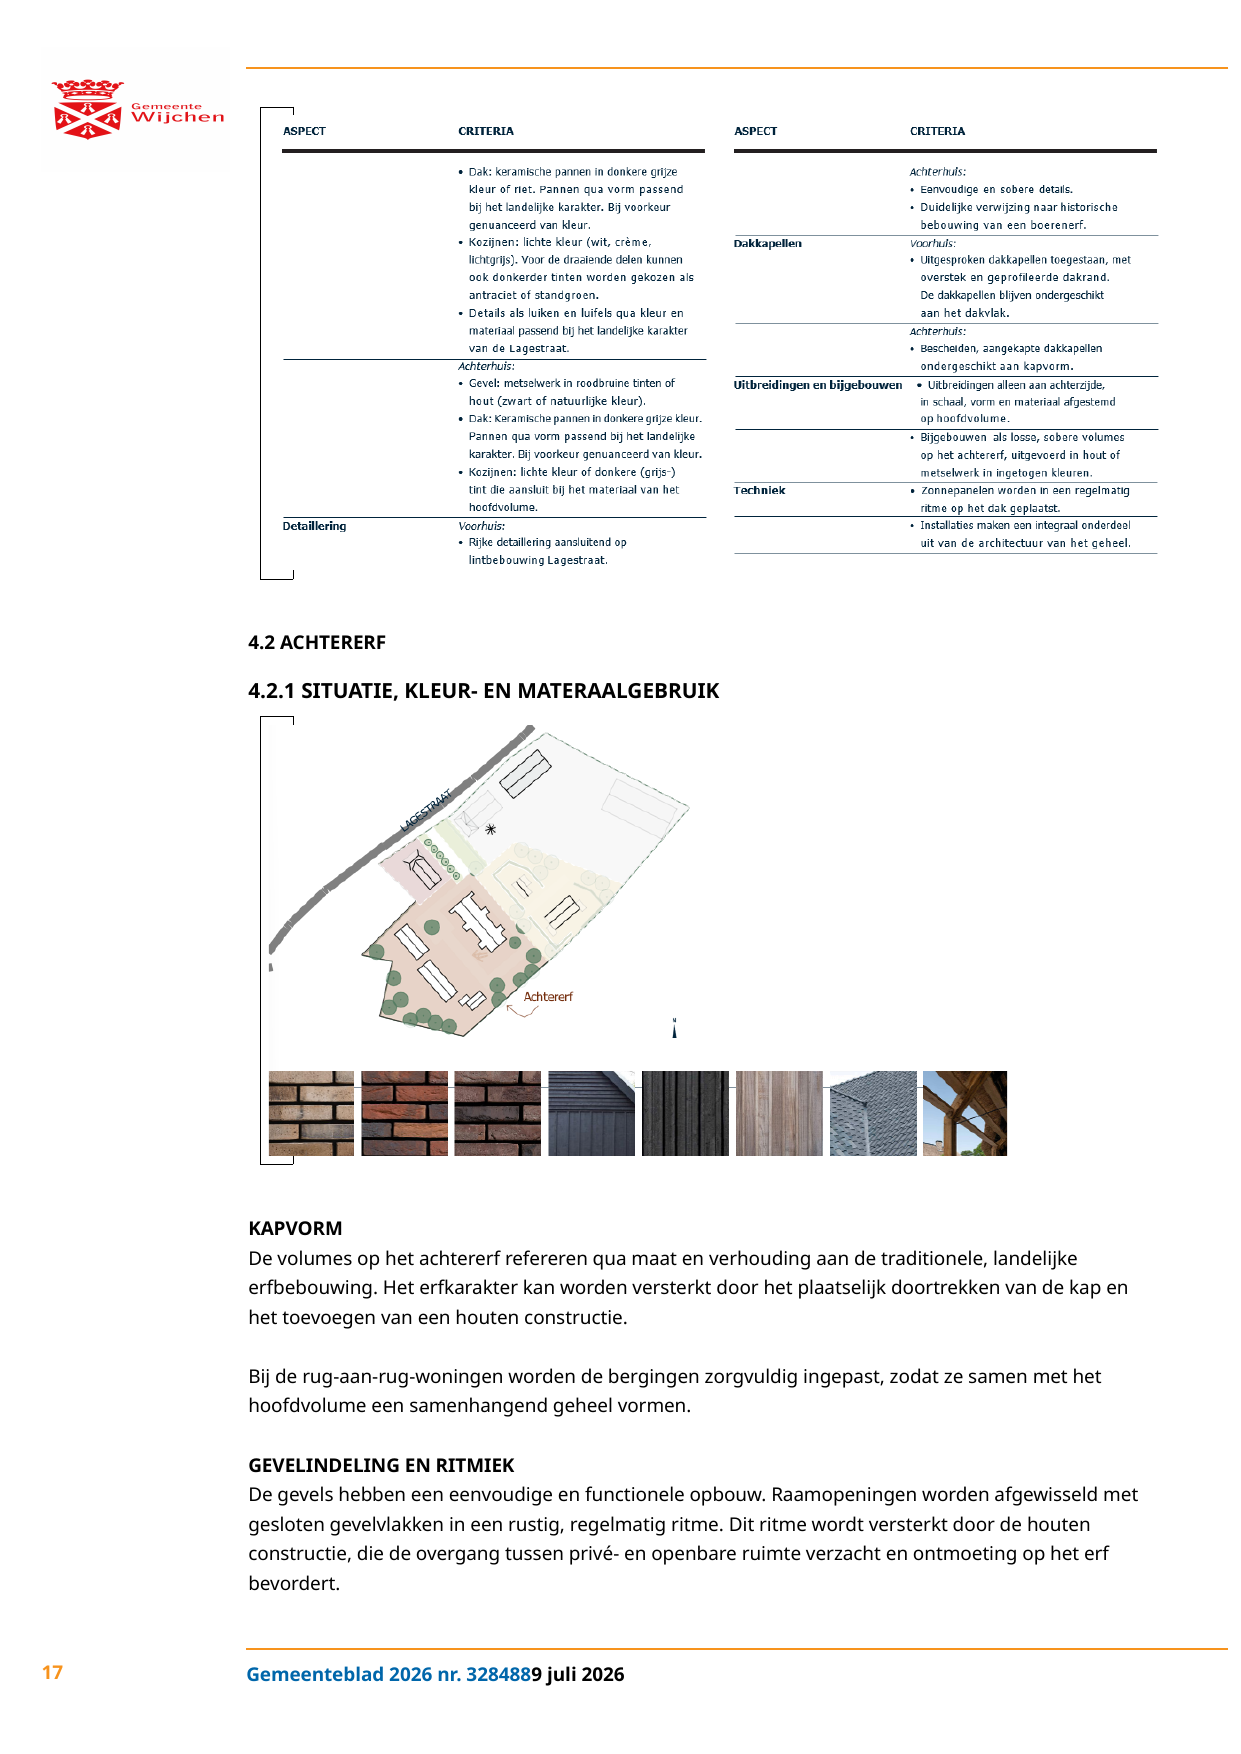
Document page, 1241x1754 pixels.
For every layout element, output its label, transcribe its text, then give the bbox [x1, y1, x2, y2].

text GEVELINDELING EN RITMIEK [248, 1452, 1152, 1478]
text De gevels hebben een eenvoudige en functionele opbouw. Raamopeningen worden afgewisseld met gesloten gevelvlakken in een rustig, regelmatig ritme. Dit ritme wordt versterkt door de houten constructie, die de overgang tussen privé- en openbare ruimte verzacht en ontmoeting op het erf bevordert. [248, 1481, 1152, 1596]
text KAPVORM [248, 1215, 1152, 1241]
text 4.2 ACHTERERF [248, 629, 1152, 655]
picture [268, 115, 1173, 570]
text Bij de rug-aan-rug-woningen worden de bergingen zorgvuldig ingepast, zodat ze samen met het hoofdvolume een samenhangend geheel vormen. [248, 1363, 1152, 1418]
text De volumes op het achtererf refereren qua maat en verhouding aan de traditionele, landelijke erfbebouwing. Het erfkarakter kan worden versterkt door het plaatselijk doortrekken van de kap en het toevoegen van een houten constructie. [248, 1245, 1152, 1330]
picture [268, 725, 1008, 1156]
picture [41, 47, 231, 172]
text 4.2.1 SITUATIE, KLEUR- EN MATERAALGEBRUIK [248, 676, 1152, 704]
